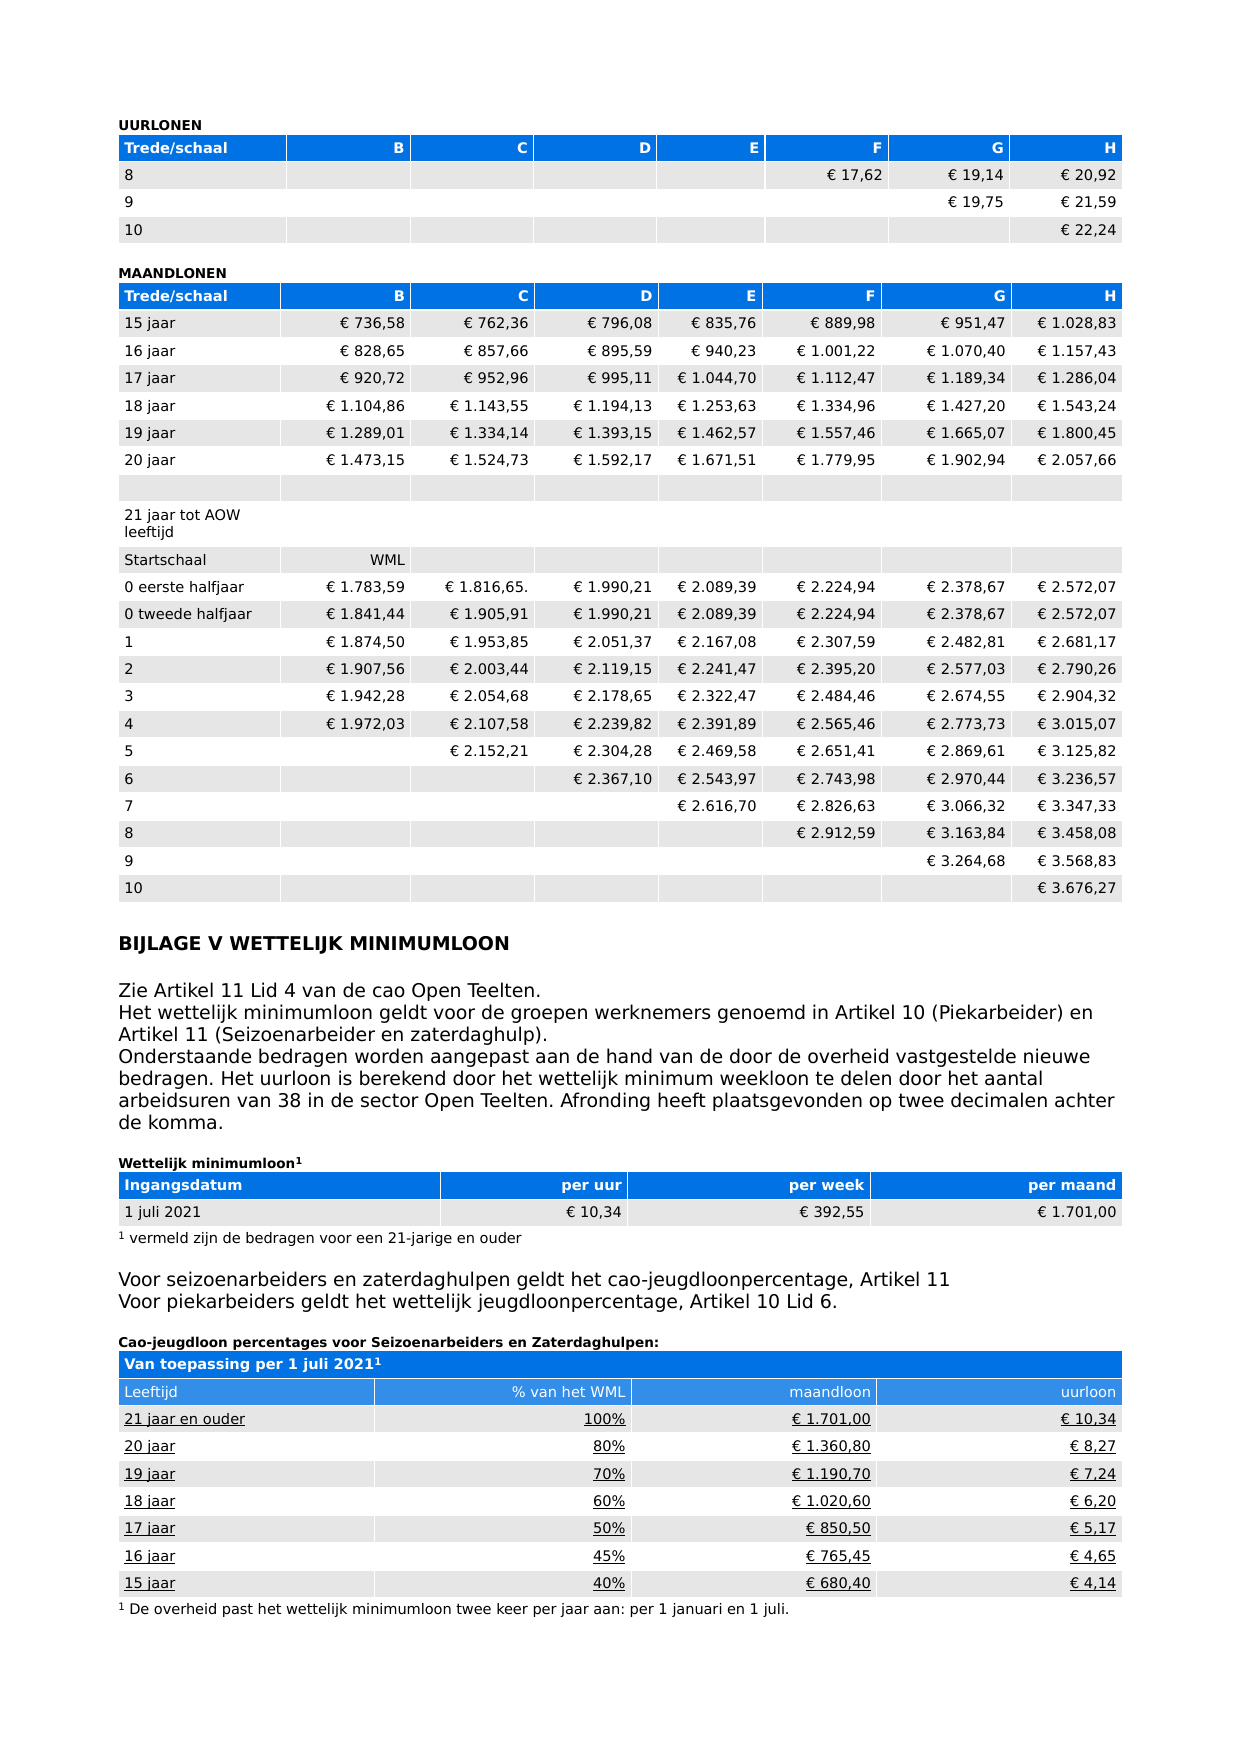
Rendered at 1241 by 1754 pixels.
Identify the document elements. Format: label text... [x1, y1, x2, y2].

table_cell € 1.112,47 [763, 365, 881, 392]
table_cell [281, 502, 410, 546]
table_cell € 995,11 [535, 365, 658, 392]
table_cell [534, 162, 656, 189]
table_cell 19 jaar [119, 420, 280, 446]
table_cell € 2.367,10 [535, 766, 658, 792]
table_cell € 2.651,41 [763, 739, 881, 765]
table_cell G [882, 283, 1011, 309]
table_cell € 1.253,63 [659, 393, 762, 419]
table_cell 19 jaar [119, 1461, 374, 1487]
table_cell F [766, 135, 888, 161]
table_header Cao-jeugdloon percentages voor Seizoenarbeiders en Zaterdaghulpen: [118, 1335, 1122, 1350]
table_cell € 1.360,80 [632, 1434, 876, 1460]
table_cell 20 jaar [119, 448, 280, 474]
text Voor seizoenarbeiders en zaterdaghulpen geldt het cao-jeugdloonpercentage, Artikel 11 [118, 1269, 1122, 1291]
table_cell € 1.779,95 [763, 448, 881, 474]
table_cell € 2.051,37 [535, 629, 658, 655]
table_cell € 1.070,40 [882, 338, 1011, 364]
table_cell € 1.907,56 [281, 656, 410, 683]
table_cell 2 [119, 656, 280, 683]
table_cell € 2.167,08 [659, 629, 762, 655]
table_cell 80% [375, 1434, 631, 1460]
subtitle BIJLAGE V WETTELIJK MINIMUMLOON [118, 933, 1122, 955]
table_cell € 1.334,14 [411, 420, 534, 446]
table_cell € 2.970,44 [882, 766, 1011, 792]
table_cell [535, 848, 658, 874]
table_cell € 2.616,70 [659, 793, 762, 819]
table_cell WML [281, 547, 410, 573]
table_cell € 19,75 [889, 190, 1009, 216]
table_cell [534, 190, 656, 216]
table_cell € 2.054,68 [411, 684, 534, 710]
table_cell [287, 217, 410, 243]
table_cell [659, 547, 762, 573]
table_cell € 1.701,00 [871, 1200, 1122, 1226]
table_cell [659, 502, 762, 546]
table_cell € 2.178,65 [535, 684, 658, 710]
table_cell 5 [119, 739, 280, 765]
text Onderstaande bedragen worden aangepast aan de hand van de door de overheid vastgestelde nieuwe bedragen. Het uurloon is berekend door het wettelijk minimum weekloon te delen door het aantal arbeidsuren van 38 in de sector Open Teelten. Afronding heeft plaatsgevonden op twee decimalen achter de komma. [118, 1046, 1122, 1134]
table_cell 1 De overheid past het wettelijk minimumloon twee keer per jaar aan: per 1 januari en 1 juli. [118, 1598, 1122, 1618]
table_cell € 2.572,07 [1012, 574, 1122, 600]
table_cell € 1.157,43 [1012, 338, 1122, 364]
table_cell € 2.869,61 [882, 739, 1011, 765]
table_cell 21 jaar tot AOW leeftijd [119, 502, 280, 546]
table_cell € 2.107,58 [411, 711, 534, 737]
table_cell F [763, 283, 881, 309]
table_cell 60% [375, 1488, 631, 1515]
table_cell Leeftijd [119, 1379, 374, 1405]
table_cell € 2.681,17 [1012, 629, 1122, 655]
table_cell 100% [375, 1406, 631, 1432]
table_cell € 1.557,46 [763, 420, 881, 446]
table_cell [281, 475, 410, 501]
table_cell € 2.057,66 [1012, 448, 1122, 474]
table_cell [535, 475, 658, 501]
table_cell [763, 475, 881, 501]
table_cell € 2.743,98 [763, 766, 881, 792]
table_cell € 762,36 [411, 311, 534, 337]
table_cell € 1.990,21 [535, 601, 658, 628]
table_cell [657, 162, 764, 189]
table_cell € 1.524,73 [411, 448, 534, 474]
table_cell [763, 875, 881, 902]
table_cell € 2.241,47 [659, 656, 762, 683]
table_cell [281, 821, 410, 847]
table_cell € 1.189,34 [882, 365, 1011, 392]
table_cell E [659, 283, 762, 309]
table_cell [411, 217, 533, 243]
table_cell € 1.143,55 [411, 393, 534, 419]
table_cell € 2.826,63 [763, 793, 881, 819]
table_cell € 4,65 [877, 1543, 1122, 1569]
table_cell € 895,59 [535, 338, 658, 364]
table_cell [535, 502, 658, 546]
table_cell 18 jaar [119, 393, 280, 419]
table_cell [411, 502, 534, 546]
table_cell € 19,14 [889, 162, 1009, 189]
table_cell Trede/schaal [119, 135, 286, 161]
table_cell [535, 875, 658, 902]
table_cell Van toepassing per 1 juli 20211 [119, 1351, 1122, 1378]
table_cell 17 jaar [119, 1516, 374, 1542]
table_header MAANDLONEN [118, 266, 1122, 282]
table_cell [411, 475, 534, 501]
table_cell € 3.163,84 [882, 821, 1011, 847]
table_cell [411, 793, 534, 819]
table_cell [657, 217, 764, 243]
table_cell € 3.236,57 [1012, 766, 1122, 792]
table_cell [535, 793, 658, 819]
table_cell 15 jaar [119, 311, 280, 337]
table_cell per uur [441, 1172, 627, 1199]
table_cell [411, 821, 534, 847]
table_cell 10 [119, 217, 286, 243]
table_cell [287, 190, 410, 216]
table_header Wettelijk minimumloon1 [118, 1156, 1122, 1171]
table_cell 1 vermeld zijn de bedragen voor een 21-jarige en ouder [118, 1227, 1122, 1247]
table_cell [287, 162, 410, 189]
table_cell [889, 217, 1009, 243]
table_cell [659, 475, 762, 501]
table_cell [411, 547, 534, 573]
table_cell € 1.841,44 [281, 601, 410, 628]
table_cell € 2.565,46 [763, 711, 881, 737]
table_cell € 1.104,86 [281, 393, 410, 419]
table_cell [281, 739, 410, 765]
table_cell € 4,14 [877, 1571, 1122, 1597]
table_cell H [1012, 283, 1122, 309]
table_cell € 20,92 [1010, 162, 1122, 189]
table_cell € 2.089,39 [659, 601, 762, 628]
table_cell € 736,58 [281, 311, 410, 337]
table_cell G [889, 135, 1009, 161]
table_cell [281, 848, 410, 874]
table_cell € 2.773,73 [882, 711, 1011, 737]
table_cell [1012, 475, 1122, 501]
table_cell € 1.874,50 [281, 629, 410, 655]
table_cell [882, 475, 1011, 501]
table_cell € 1.783,59 [281, 574, 410, 600]
table_cell 0 eerste halfjaar [119, 574, 280, 600]
table_cell € 1.286,04 [1012, 365, 1122, 392]
table_cell uurloon [877, 1379, 1122, 1405]
table_cell 1 [119, 629, 280, 655]
table_cell 8 [119, 821, 280, 847]
table_cell B [281, 283, 410, 309]
table_cell € 2.469,58 [659, 739, 762, 765]
table_cell € 3.458,08 [1012, 821, 1122, 847]
table_cell € 2.904,32 [1012, 684, 1122, 710]
table_cell € 2.152,21 [411, 739, 534, 765]
table_cell € 17,62 [766, 162, 888, 189]
table_cell € 10,34 [877, 1406, 1122, 1432]
table_cell € 2.322,47 [659, 684, 762, 710]
table_cell [411, 162, 533, 189]
table_cell 10 [119, 875, 280, 902]
table_cell [882, 875, 1011, 902]
table_cell € 2.912,59 [763, 821, 881, 847]
table_cell € 1.902,94 [882, 448, 1011, 474]
table_cell 1 juli 2021 [119, 1200, 440, 1226]
table_cell [411, 875, 534, 902]
table_cell 21 jaar en ouder [119, 1406, 374, 1432]
table_cell € 2.395,20 [763, 656, 881, 683]
table_cell € 1.028,83 [1012, 311, 1122, 337]
table_cell € 3.066,32 [882, 793, 1011, 819]
table_cell € 1.816,65. [411, 574, 534, 600]
table_cell [657, 190, 764, 216]
table_cell € 2.790,26 [1012, 656, 1122, 683]
table_cell [659, 848, 762, 874]
table_cell € 10,34 [441, 1200, 627, 1226]
table_cell C [411, 135, 533, 161]
table_cell € 1.190,70 [632, 1461, 876, 1487]
table_cell € 2.484,46 [763, 684, 881, 710]
table_cell € 2.577,03 [882, 656, 1011, 683]
table_cell € 3.264,68 [882, 848, 1011, 874]
table_cell [119, 475, 280, 501]
table_cell 8 [119, 162, 286, 189]
table_cell € 2.543,97 [659, 766, 762, 792]
table_cell € 1.800,45 [1012, 420, 1122, 446]
table_cell [411, 766, 534, 792]
table_cell B [287, 135, 410, 161]
table_cell 16 jaar [119, 338, 280, 364]
table_cell 17 jaar [119, 365, 280, 392]
table_cell € 1.334,96 [763, 393, 881, 419]
table_cell 7 [119, 793, 280, 819]
table_cell € 1.972,03 [281, 711, 410, 737]
table_cell € 2.482,81 [882, 629, 1011, 655]
table_cell € 951,47 [882, 311, 1011, 337]
table_cell € 3.676,27 [1012, 875, 1122, 902]
table_cell € 1.671,51 [659, 448, 762, 474]
table_cell € 2.089,39 [659, 574, 762, 600]
table_cell € 1.289,01 [281, 420, 410, 446]
table_cell per week [628, 1172, 870, 1199]
table_cell 3 [119, 684, 280, 710]
table_cell [659, 821, 762, 847]
table_cell 15 jaar [119, 1571, 374, 1597]
table_cell [1012, 502, 1122, 546]
table_cell € 1.905,91 [411, 601, 534, 628]
table_cell maandloon [632, 1379, 876, 1405]
table_cell € 5,17 [877, 1516, 1122, 1542]
text Het wettelijk minimumloon geldt voor de groepen werknemers genoemd in Artikel 10 (Piekarbeider) en Artikel 11 (Seizoenarbeider en zaterdaghulp). [118, 1002, 1122, 1046]
table_cell [766, 217, 888, 243]
table_cell 4 [119, 711, 280, 737]
table_cell 45% [375, 1543, 631, 1569]
table_cell 0 tweede halfjaar [119, 601, 280, 628]
table_cell [763, 502, 881, 546]
table_cell € 850,50 [632, 1516, 876, 1542]
table_cell 70% [375, 1461, 631, 1487]
table_cell per maand [871, 1172, 1122, 1199]
table_cell E [657, 135, 764, 161]
table_cell € 920,72 [281, 365, 410, 392]
table_cell € 2.378,67 [882, 601, 1011, 628]
table_cell € 835,76 [659, 311, 762, 337]
table_cell € 2.307,59 [763, 629, 881, 655]
table_cell [882, 547, 1011, 573]
table_cell % van het WML [375, 1379, 631, 1405]
table_cell € 1.473,15 [281, 448, 410, 474]
table_cell Ingangsdatum [119, 1172, 440, 1199]
table_cell € 952,96 [411, 365, 534, 392]
table_cell € 1.462,57 [659, 420, 762, 446]
table_cell [535, 821, 658, 847]
table_cell € 2.003,44 [411, 656, 534, 683]
table_cell [281, 793, 410, 819]
table_cell € 7,24 [877, 1461, 1122, 1487]
table_cell € 796,08 [535, 311, 658, 337]
table_cell € 1.953,85 [411, 629, 534, 655]
table_cell € 3.125,82 [1012, 739, 1122, 765]
table_cell € 2.304,28 [535, 739, 658, 765]
table_cell [534, 217, 656, 243]
table_cell € 889,98 [763, 311, 881, 337]
table_cell € 1.001,22 [763, 338, 881, 364]
table_cell € 1.665,07 [882, 420, 1011, 446]
table_cell 16 jaar [119, 1543, 374, 1569]
table_cell € 392,55 [628, 1200, 870, 1226]
table_cell € 1.990,21 [535, 574, 658, 600]
table_cell Startschaal [119, 547, 280, 573]
text Voor piekarbeiders geldt het wettelijk jeugdloonpercentage, Artikel 10 Lid 6. [118, 1291, 1122, 1313]
table_cell € 1.393,15 [535, 420, 658, 446]
table_cell € 857,66 [411, 338, 534, 364]
table_cell [766, 190, 888, 216]
table_cell € 2.239,82 [535, 711, 658, 737]
table_cell [1012, 547, 1122, 573]
table_cell € 3.015,07 [1012, 711, 1122, 737]
table_cell € 22,24 [1010, 217, 1122, 243]
table_header UURLONEN [118, 118, 1122, 134]
table_cell € 6,20 [877, 1488, 1122, 1515]
table_cell € 2.391,89 [659, 711, 762, 737]
table_cell [659, 875, 762, 902]
table_cell [763, 547, 881, 573]
table_cell 9 [119, 848, 280, 874]
table_cell C [411, 283, 534, 309]
table_cell Trede/schaal [119, 283, 280, 309]
table_cell € 1.592,17 [535, 448, 658, 474]
table_cell [411, 848, 534, 874]
table_cell € 2.224,94 [763, 601, 881, 628]
table_cell [535, 547, 658, 573]
table_cell € 1.942,28 [281, 684, 410, 710]
table_cell 40% [375, 1571, 631, 1597]
table_cell D [535, 283, 658, 309]
table_cell € 2.378,67 [882, 574, 1011, 600]
table_cell € 3.568,83 [1012, 848, 1122, 874]
table_cell € 680,40 [632, 1571, 876, 1597]
table_cell € 2.224,94 [763, 574, 881, 600]
table_cell € 2.572,07 [1012, 601, 1122, 628]
table_cell € 1.020,60 [632, 1488, 876, 1515]
table_cell € 3.347,33 [1012, 793, 1122, 819]
table_cell € 1.701,00 [632, 1406, 876, 1432]
table_cell € 1.194,13 [535, 393, 658, 419]
table_cell 18 jaar [119, 1488, 374, 1515]
table_cell 50% [375, 1516, 631, 1542]
table_cell [882, 502, 1011, 546]
table_cell H [1010, 135, 1122, 161]
table_cell 20 jaar [119, 1434, 374, 1460]
text Zie Artikel 11 Lid 4 van de cao Open Teelten. [118, 980, 1122, 1002]
table_cell € 2.674,55 [882, 684, 1011, 710]
table_cell [411, 190, 533, 216]
table_cell € 1.427,20 [882, 393, 1011, 419]
table_cell € 1.044,70 [659, 365, 762, 392]
table_cell [281, 875, 410, 902]
table_cell € 2.119,15 [535, 656, 658, 683]
table_cell D [534, 135, 656, 161]
table_cell € 765,45 [632, 1543, 876, 1569]
table_cell [763, 848, 881, 874]
table_cell [281, 766, 410, 792]
table_cell € 1.543,24 [1012, 393, 1122, 419]
table_cell € 940,23 [659, 338, 762, 364]
table_cell € 8,27 [877, 1434, 1122, 1460]
table_cell € 21,59 [1010, 190, 1122, 216]
table_cell 6 [119, 766, 280, 792]
table_cell 9 [119, 190, 286, 216]
table_cell € 828,65 [281, 338, 410, 364]
